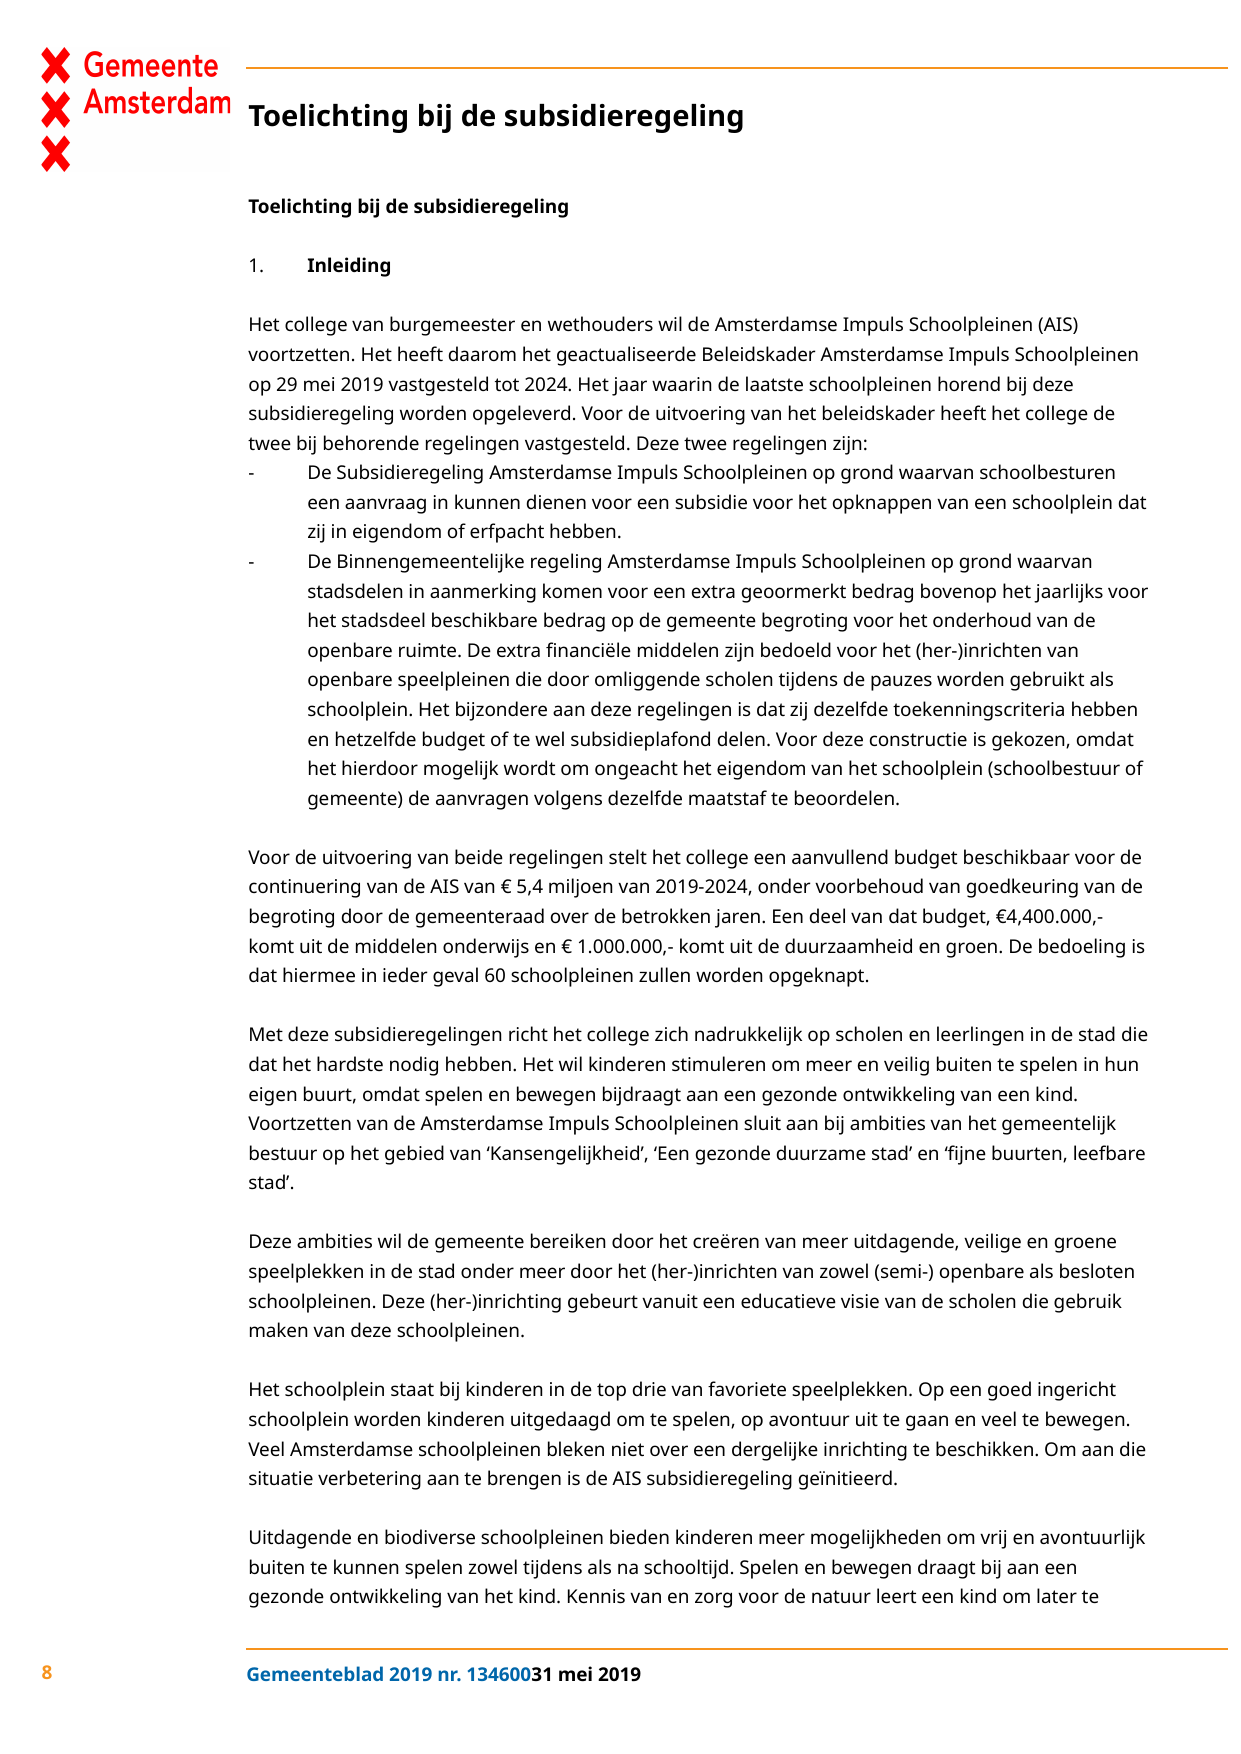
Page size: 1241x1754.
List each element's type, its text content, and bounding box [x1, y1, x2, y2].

text Toelichting bij de subsidieregeling [248, 95, 1152, 134]
text Uitdagende en biodiverse schoolpleinen bieden kinderen meer mogelijkheden om vrij en avontuurlijk buiten te kunnen spelen zowel tijdens als na schooltijd. Spelen en bewegen draagt bij aan een gezonde ontwikkeling van het kind. Kennis van en zorg voor de natuur leert een kind om later te [248, 1524, 1152, 1609]
list Inleiding [248, 252, 1152, 278]
text Toelichting bij de subsidieregeling [248, 193, 1152, 219]
text Voor de uitvoering van beide regelingen stelt het college een aanvullend budget beschikbaar voor de continuering van de AIS van € 5,4 miljoen van 2019-2024, onder voorbehoud van goedkeuring van de begroting door de gemeenteraad over de betrokken jaren. Een deel van dat budget, €4,400.000,- komt uit de middelen onderwijs en € 1.000.000,- komt uit de duurzaamheid en groen. De bedoeling is dat hiermee in ieder geval 60 schoolpleinen zullen worden opgeknapt. [248, 844, 1152, 988]
text Het schoolplein staat bij kinderen in de top drie van favoriete speelplekken. Op een goed ingericht schoolplein worden kinderen uitgedaagd om te spelen, op avontuur uit te gaan en veel te bewegen. Veel Amsterdamse schoolpleinen bleken niet over een dergelijke inrichting te beschikken. Om aan die situatie verbetering aan te brengen is de AIS subsidieregeling geïnitieerd. [248, 1377, 1152, 1491]
text Met deze subsidieregelingen richt het college zich nadrukkelijk op scholen en leerlingen in de stad die dat het hardste nodig hebben. Het wil kinderen stimuleren om meer en veilig buiten te spelen in hun eigen buurt, omdat spelen en bewegen bijdraagt aan een gezonde ontwikkeling van een kind. Voortzetten van de Amsterdamse Impuls Schoolpleinen sluit aan bij ambities van het gemeentelijk bestuur op het gebied van ‘Kansengelijkheid’, ‘Een gezonde duurzame stad’ en ‘fijne buurten, leefbare stad’. [248, 1022, 1152, 1195]
picture [41, 47, 231, 172]
text Het college van burgemeester en wethouders wil de Amsterdamse Impuls Schoolpleinen (AIS) voortzetten. Het heeft daarom het geactualiseerde Beleidskader Amsterdamse Impuls Schoolpleinen op 29 mei 2019 vastgesteld tot 2024. Het jaar waarin de laatste schoolpleinen horend bij deze subsidieregeling worden opgeleverd. Voor de uitvoering van het beleidskader heeft het college de twee bij behorende regelingen vastgesteld. Deze twee regelingen zijn: [248, 312, 1152, 456]
list De Subsidieregeling Amsterdamse Impuls Schoolpleinen op grond waarvan schoolbesturen een aanvraag in kunnen dienen voor een subsidie voor het opknappen van een schoolplein dat zij in eigendom of erfpacht hebben. [248, 459, 1152, 544]
text Deze ambities wil de gemeente bereiken door het creëren van meer uitdagende, veilige en groene speelplekken in de stad onder meer door het (her-)inrichten van zowel (semi-) openbare als besloten schoolpleinen. Deze (her-)inrichting gebeurt vanuit een educatieve visie van de scholen die gebruik maken van deze schoolpleinen. [248, 1229, 1152, 1343]
list De Binnengemeentelijke regeling Amsterdamse Impuls Schoolpleinen op grond waarvan stadsdelen in aanmerking komen voor een extra geoormerkt bedrag bovenop het jaarlijks voor het stadsdeel beschikbare bedrag op de gemeente begroting voor het onderhoud van de openbare ruimte. De extra financiële middelen zijn bedoeld voor het (her-)inrichten van openbare speelpleinen die door omliggende scholen tijdens de pauzes worden gebruikt als schoolplein. Het bijzondere aan deze regelingen is dat zij dezelfde toekenningscriteria hebben en hetzelfde budget of te wel subsidieplafond delen. Voor deze constructie is gekozen, omdat het hierdoor mogelijk wordt om ongeacht het eigendom van het schoolplein (schoolbestuur of gemeente) de aanvragen volgens dezelfde maatstaf te beoordelen. [248, 548, 1152, 811]
